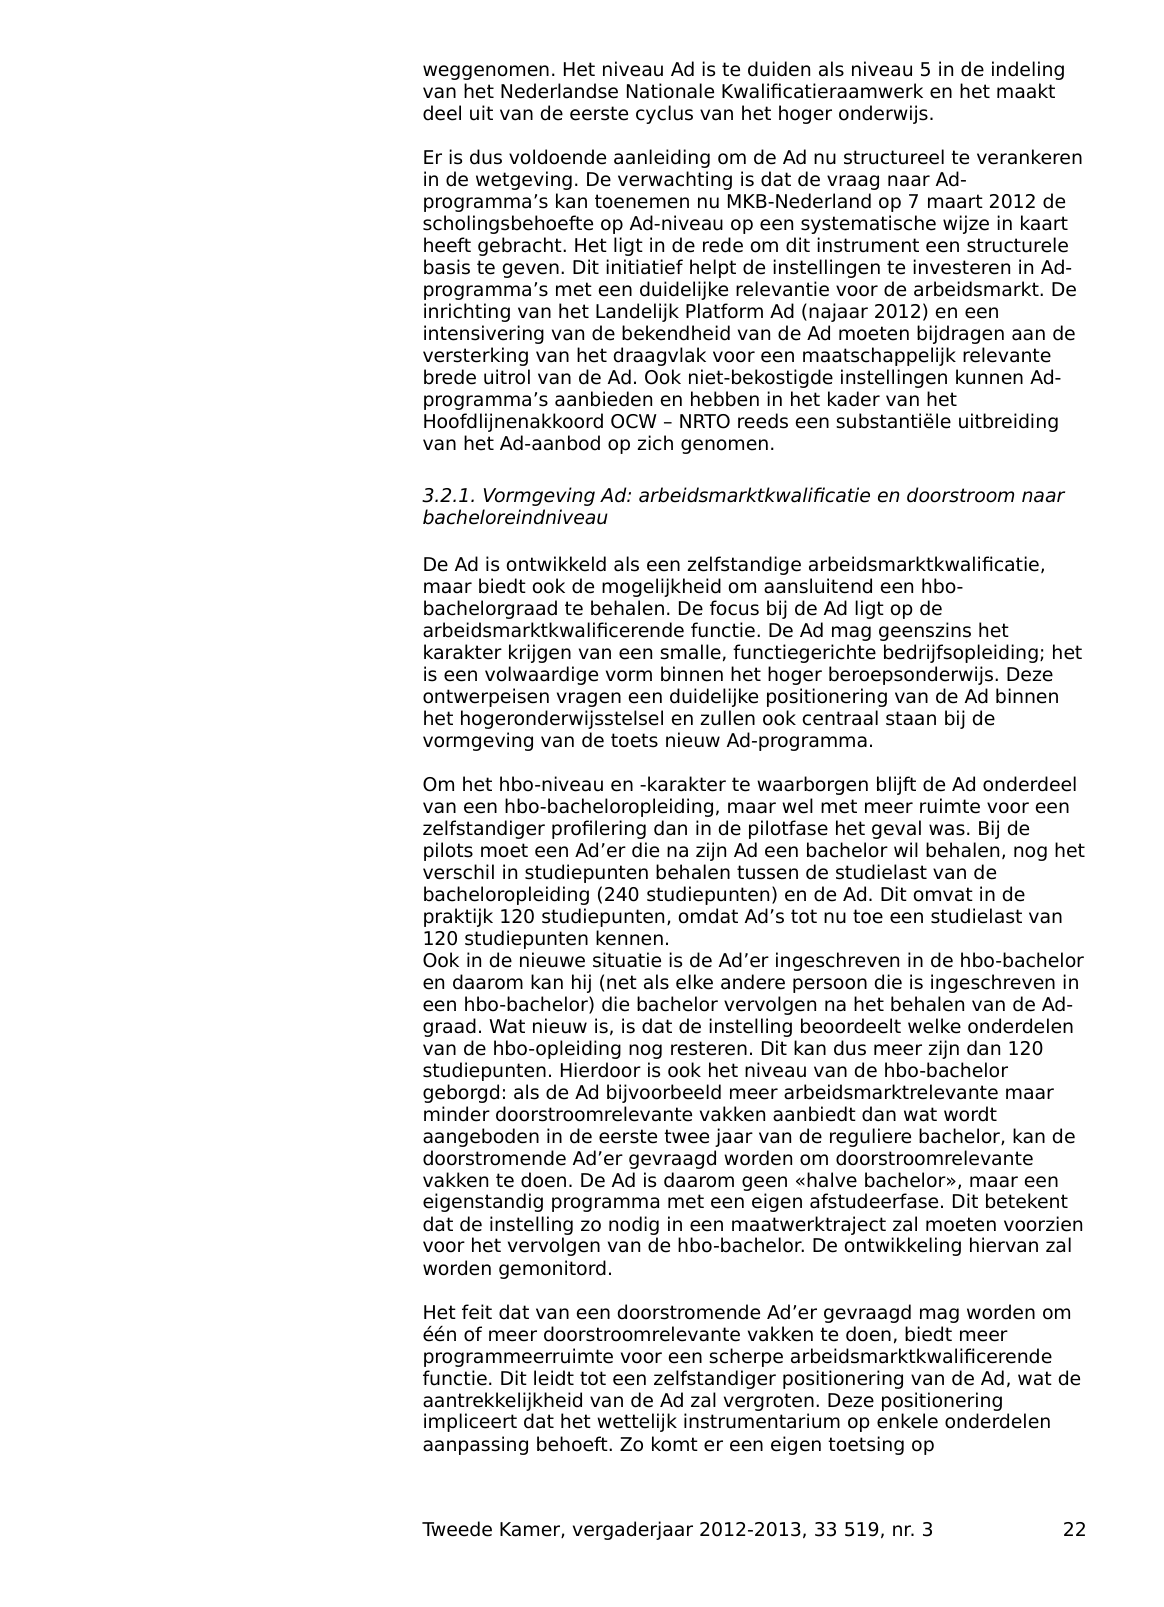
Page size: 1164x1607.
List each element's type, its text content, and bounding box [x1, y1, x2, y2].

text weggenomen. Het niveau Ad is te duiden als niveau 5 in de indeling van het Nederlandse Nationale Kwalificatieraamwerk en het maakt deel uit van de eerste cyclus van het hoger onderwijs. [422, 59, 1087, 125]
subtitle 3.2.1. Vormgeving Ad: arbeidsmarktkwalificatie en doorstroom naar bacheloreindniveau [422, 485, 1087, 529]
text Ook in de nieuwe situatie is de Ad’er ingeschreven in de hbo-bachelor en daarom kan hij (net als elke andere persoon die is ingeschreven in een hbo-bachelor) die bachelor vervolgen na het behalen van de Ad-graad. Wat nieuw is, is dat de instelling beoordeelt welke onderdelen van de hbo-opleiding nog resteren. Dit kan dus meer zijn dan 120 studiepunten. Hierdoor is ook het niveau van de hbo-bachelor geborgd: als de Ad bijvoorbeeld meer arbeidsmarktrelevante maar minder doorstroomrelevante vakken aanbiedt dan wat wordt aangeboden in de eerste twee jaar van de reguliere bachelor, kan de doorstromende Ad’er gevraagd worden om doorstroomrelevante vakken te doen. De Ad is daarom geen «halve bachelor», maar een eigenstandig programma met een eigen afstudeerfase. Dit betekent dat de instelling zo nodig in een maatwerktraject zal moeten voorzien voor het vervolgen van de hbo-bachelor. De ontwikkeling hiervan zal worden gemonitord. [422, 950, 1087, 1279]
text Om het hbo-niveau en -karakter te waarborgen blijft de Ad onderdeel van een hbo-bacheloropleiding, maar wel met meer ruimte voor een zelfstandiger profilering dan in de pilotfase het geval was. Bij de pilots moet een Ad’er die na zijn Ad een bachelor wil behalen, nog het verschil in studiepunten behalen tussen de studielast van de bacheloropleiding (240 studiepunten) en de Ad. Dit omvat in de praktijk 120 studiepunten, omdat Ad’s tot nu toe een studielast van 120 studiepunten kennen. [422, 774, 1087, 950]
text Er is dus voldoende aanleiding om de Ad nu structureel te verankeren in de wetgeving. De verwachting is dat de vraag naar Ad-programma’s kan toenemen nu MKB-Nederland op 7 maart 2012 de scholingsbehoefte op Ad-niveau op een systematische wijze in kaart heeft gebracht. Het ligt in de rede om dit instrument een structurele basis te geven. Dit initiatief helpt de instellingen te investeren in Ad-programma’s met een duidelijke relevantie voor de arbeidsmarkt. De inrichting van het Landelijk Platform Ad (najaar 2012) en een intensivering van de bekendheid van de Ad moeten bijdragen aan de versterking van het draagvlak voor een maatschappelijk relevante brede uitrol van de Ad. Ook niet-bekostigde instellingen kunnen Ad-programma’s aanbieden en hebben in het kader van het Hoofdlijnenakkoord OCW – NRTO reeds een substantiële uitbreiding van het Ad-aanbod op zich genomen. [422, 147, 1087, 455]
text De Ad is ontwikkeld als een zelfstandige arbeidsmarktkwalificatie, maar biedt ook de mogelijkheid om aansluitend een hbo-bachelorgraad te behalen. De focus bij de Ad ligt op de arbeidsmarktkwalificerende functie. De Ad mag geenszins het karakter krijgen van een smalle, functiegerichte bedrijfsopleiding; het is een volwaardige vorm binnen het hoger beroepsonderwijs. Deze ontwerpeisen vragen een duidelijke positionering van de Ad binnen het hogeronderwijsstelsel en zullen ook centraal staan bij de vormgeving van de toets nieuw Ad-programma. [422, 554, 1087, 752]
text Het feit dat van een doorstromende Ad’er gevraagd mag worden om één of meer doorstroomrelevante vakken te doen, biedt meer programmeerruimte voor een scherpe arbeidsmarktkwalificerende functie. Dit leidt tot een zelfstandiger positionering van de Ad, wat de aantrekkelijkheid van de Ad zal vergroten. Deze positionering impliceert dat het wettelijk instrumentarium op enkele onderdelen aanpassing behoeft. Zo komt er een eigen toetsing op [422, 1302, 1087, 1455]
